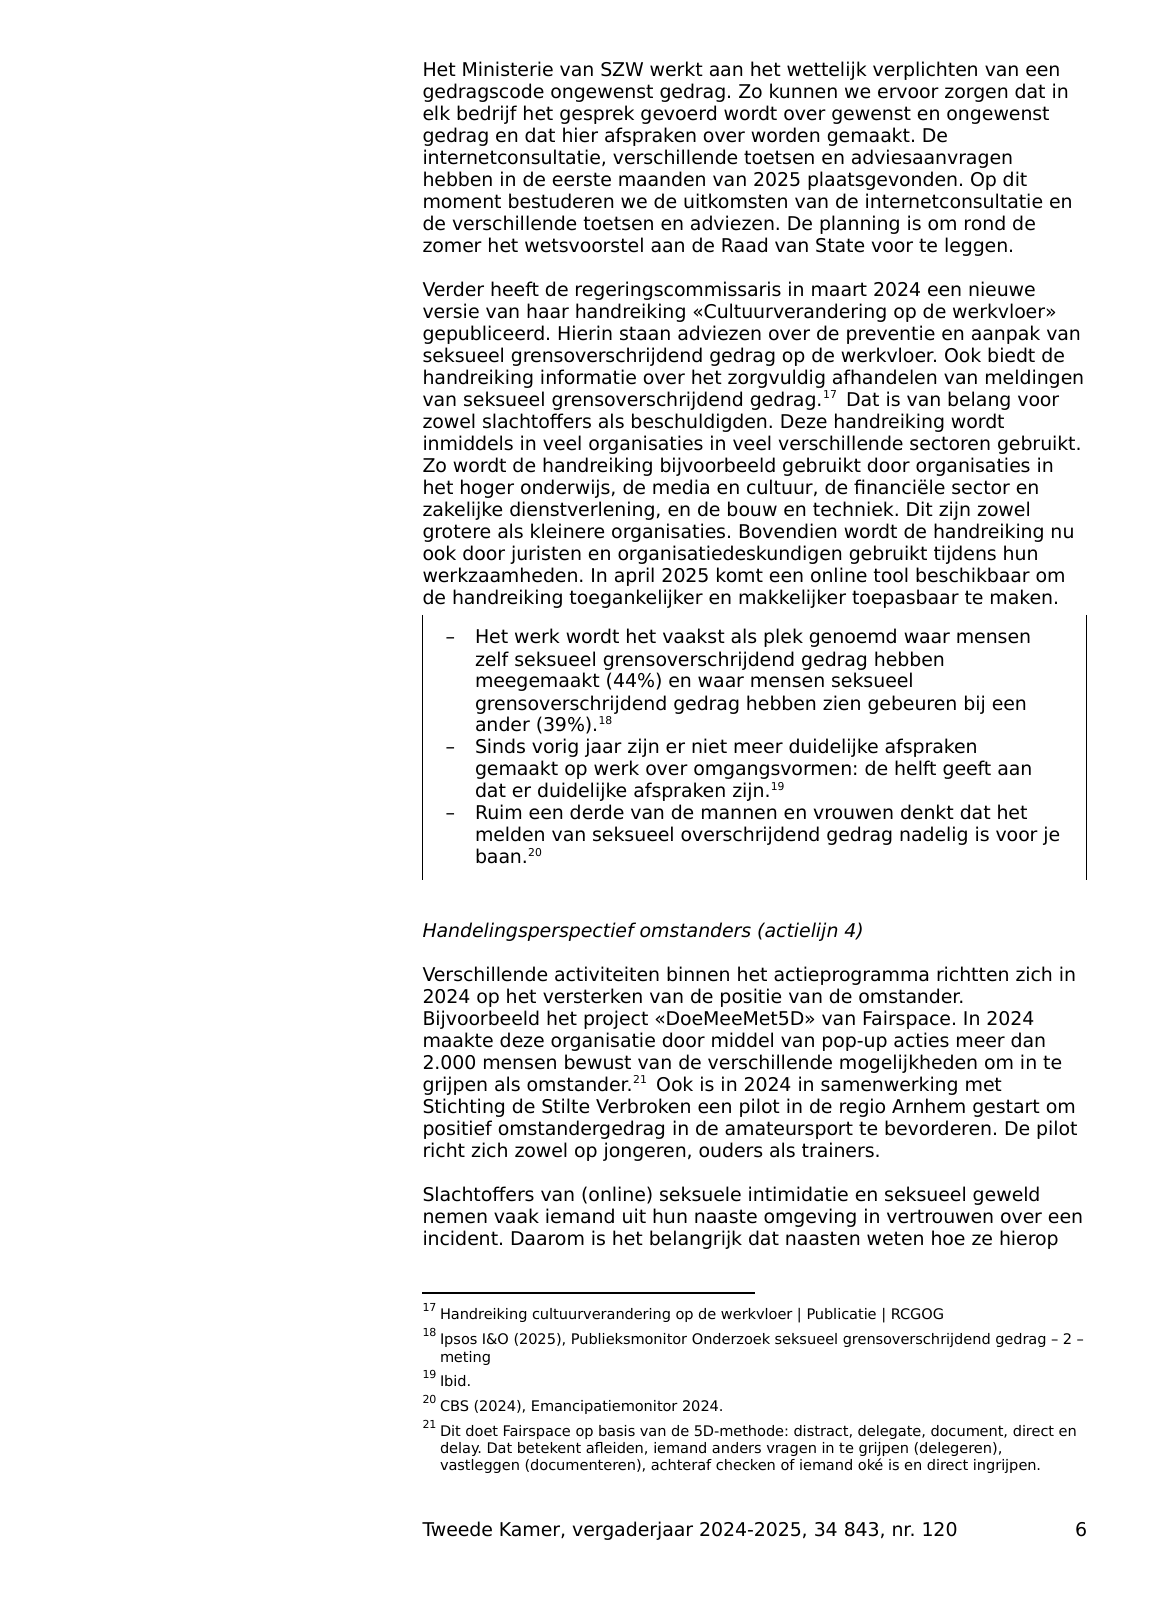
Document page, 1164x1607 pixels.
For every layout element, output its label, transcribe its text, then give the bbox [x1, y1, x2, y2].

text Slachtoffers van (online) seksuele intimidatie en seksueel geweld nemen vaak iemand uit hun naaste omgeving in vertrouwen over een incident. Daarom is het belangrijk dat naasten weten hoe ze hierop [422, 1184, 1087, 1250]
subtitle Handelingsperspectief omstanders (actielijn 4) [422, 920, 1087, 942]
table_header – Het werk wordt het vaakst als plek genoemd waar mensen zelf seksueel grensoverschrijdend gedrag hebben meegemaakt (44%) en waar mensen seksueel grensoverschrijdend gedrag hebben zien gebeuren bij een ander (39%). – Sinds vorig jaar zijn er niet meer duidelijke afspraken gemaakt op werk over omgangsvormen: de helft geeft aan dat er duidelijke afspraken zijn. – Ruim een derde van de mannen en vrouwen denkt dat het melden van seksueel overschrijdend gedrag nadelig is voor je baan. [423, 615, 1086, 880]
text Handreiking cultuurverandering op de werkvloer | Publicatie | RCGOG [422, 1302, 1087, 1324]
text Het Ministerie van SZW werkt aan het wettelijk verplichten van een gedragscode ongewenst gedrag. Zo kunnen we ervoor zorgen dat in elk bedrijf het gesprek gevoerd wordt over gewenst en ongewenst gedrag en dat hier afspraken over worden gemaakt. De internetconsultatie, verschillende toetsen en adviesaanvragen hebben in de eerste maanden van 2025 plaatsgevonden. Op dit moment bestuderen we de uitkomsten van de internetconsultatie en de verschillende toetsen en adviezen. De planning is om rond de zomer het wetsvoorstel aan de Raad van State voor te leggen. [422, 59, 1087, 257]
text Dit doet Fairspace op basis van de 5D-methode: distract, delegate, document, direct en delay. Dat betekent afleiden, iemand anders vragen in te grijpen (delegeren), vastleggen (documenteren), achteraf checken of iemand oké is en direct ingrijpen. [422, 1418, 1087, 1474]
text Verder heeft de regeringscommissaris in maart 2024 een nieuwe versie van haar handreiking «Cultuurverandering op de werkvloer» gepubliceerd. Hierin staan adviezen over de preventie en aanpak van seksueel grensoverschrijdend gedrag op de werkvloer. Ook biedt de handreiking informatie over het zorgvuldig afhandelen van meldingen van seksueel grensoverschrijdend gedrag. Dat is van belang voor zowel slachtoffers als beschuldigden. Deze handreiking wordt inmiddels in veel organisaties in veel verschillende sectoren gebruikt. Zo wordt de handreiking bijvoorbeeld gebruikt door organisaties in het hoger onderwijs, de media en cultuur, de financiële sector en zakelijke dienstverlening, en de bouw en techniek. Dit zijn zowel grotere als kleinere organisaties. Bovendien wordt de handreiking nu ook door juristen en organisatiedeskundigen gebruikt tijdens hun werkzaamheden. In april 2025 komt een online tool beschikbaar om de handreiking toegankelijker en makkelijker toepasbaar te maken. [422, 279, 1087, 609]
text Verschillende activiteiten binnen het actieprogramma richtten zich in 2024 op het versterken van de positie van de omstander. Bijvoorbeeld het project «DoeMeeMet5D» van Fairspace. In 2024 maakte deze organisatie door middel van pop-up acties meer dan 2.000 mensen bewust van de verschillende mogelijkheden om in te grijpen als omstander. Ook is in 2024 in samenwerking met Stichting de Stilte Verbroken een pilot in de regio Arnhem gestart om positief omstandergedrag in de amateursport te bevorderen. De pilot richt zich zowel op jongeren, ouders als trainers. [422, 964, 1087, 1162]
